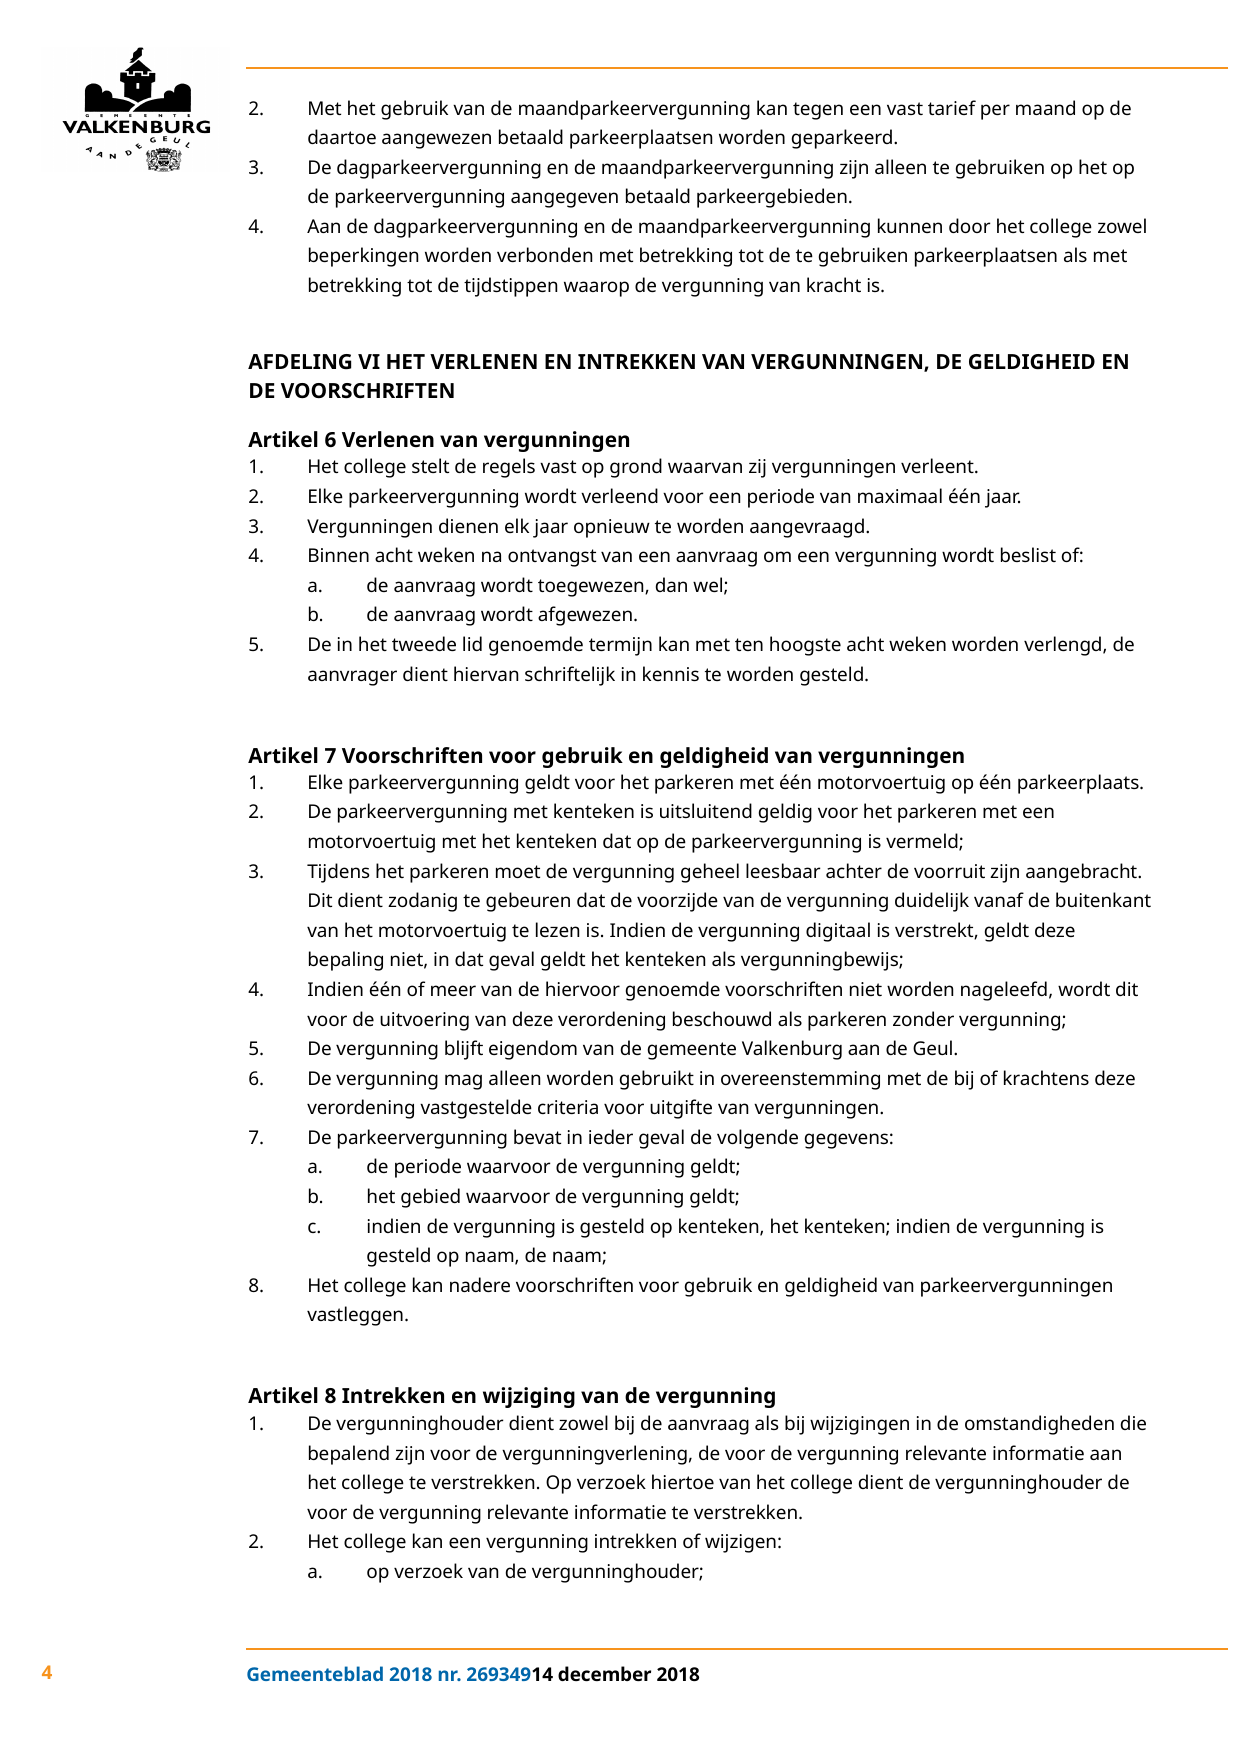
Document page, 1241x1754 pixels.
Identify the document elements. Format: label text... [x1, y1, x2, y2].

list Aan de dagparkeervergunning en de maandparkeervergunning kunnen door het college zowel beperkingen worden verbonden met betrekking tot de te gebruiken parkeerplaatsen als met betrekking tot de tijdstippen waarop de vergunning van kracht is. [248, 213, 1152, 298]
list Tijdens het parkeren moet de vergunning geheel leesbaar achter de voorruit zijn aangebracht. Dit dient zodanig te gebeuren dat de voorzijde van de vergunning duidelijk vanaf de buitenkant van het motorvoertuig te lezen is. Indien de vergunning digitaal is verstrekt, geldt deze bepaling niet, in dat geval geldt het kenteken als vergunningbewijs; [248, 858, 1152, 972]
list Het college kan een vergunning intrekken of wijzigen: [248, 1528, 1152, 1554]
list Elke parkeervergunning wordt verleend voor een periode van maximaal één jaar. [248, 483, 1152, 509]
list Met het gebruik van de maandparkeervergunning kan tegen een vast tarief per maand op de daartoe aangewezen betaald parkeerplaatsen worden geparkeerd. [248, 95, 1152, 150]
list de aanvraag wordt toegewezen, dan wel; [307, 572, 1152, 598]
text Artikel 6 Verlenen van vergunningen [248, 425, 1152, 454]
picture [41, 47, 231, 172]
list De vergunning blijft eigendom van de gemeente Valkenburg aan de Geul. [248, 1035, 1152, 1061]
list De dagparkeervergunning en de maandparkeervergunning zijn alleen te gebruiken op het op de parkeervergunning aangegeven betaald parkeergebieden. [248, 154, 1152, 209]
list De parkeervergunning bevat in ieder geval de volgende gegevens: [248, 1124, 1152, 1150]
list De parkeervergunning met kenteken is uitsluitend geldig voor het parkeren met een motorvoertuig met het kenteken dat op de parkeervergunning is vermeld; [248, 799, 1152, 854]
list het gebied waarvoor de vergunning geldt; [307, 1183, 1152, 1209]
text AFDELING VI HET VERLENEN EN INTREKKEN VAN VERGUNNINGEN, DE GELDIGHEID EN DE VOORSCHRIFTEN [248, 347, 1152, 404]
list Elke parkeervergunning geldt voor het parkeren met één motorvoertuig op één parkeerplaats. [248, 769, 1152, 795]
list op verzoek van de vergunninghouder; [307, 1558, 1152, 1584]
list Het college stelt de regels vast op grond waarvan zij vergunningen verleent. [248, 454, 1152, 479]
list indien de vergunning is gesteld op kenteken, het kenteken; indien de vergunning is gesteld op naam, de naam; [307, 1213, 1152, 1268]
list Indien één of meer van de hiervoor genoemde voorschriften niet worden nageleefd, wordt dit voor de uitvoering van deze verordening beschouwd als parkeren zonder vergunning; [248, 976, 1152, 1032]
list de aanvraag wordt afgewezen. [307, 602, 1152, 627]
list Binnen acht weken na ontvangst van een aanvraag om een vergunning wordt beslist of: [248, 542, 1152, 568]
text Artikel 8 Intrekken en wijziging van de vergunning [248, 1382, 1152, 1410]
text Artikel 7 Voorschriften voor gebruik en geldigheid van vergunningen [248, 741, 1152, 769]
list Vergunningen dienen elk jaar opnieuw te worden aangevraagd. [248, 513, 1152, 538]
list De in het tweede lid genoemde termijn kan met ten hoogste acht weken worden verlengd, de aanvrager dient hiervan schriftelijk in kennis te worden gesteld. [248, 631, 1152, 686]
list de periode waarvoor de vergunning geldt; [307, 1154, 1152, 1179]
list De vergunninghouder dient zowel bij de aanvraag als bij wijzigingen in de omstandigheden die bepalend zijn voor de vergunningverlening, de voor de vergunning relevante informatie aan het college te verstrekken. Op verzoek hiertoe van het college dient de vergunninghouder de voor de vergunning relevante informatie te verstrekken. [248, 1410, 1152, 1524]
list De vergunning mag alleen worden gebruikt in overeenstemming met de bij of krachtens deze verordening vastgestelde criteria voor uitgifte van vergunningen. [248, 1065, 1152, 1120]
list Het college kan nadere voorschriften voor gebruik en geldigheid van parkeervergunningen vastleggen. [248, 1272, 1152, 1327]
